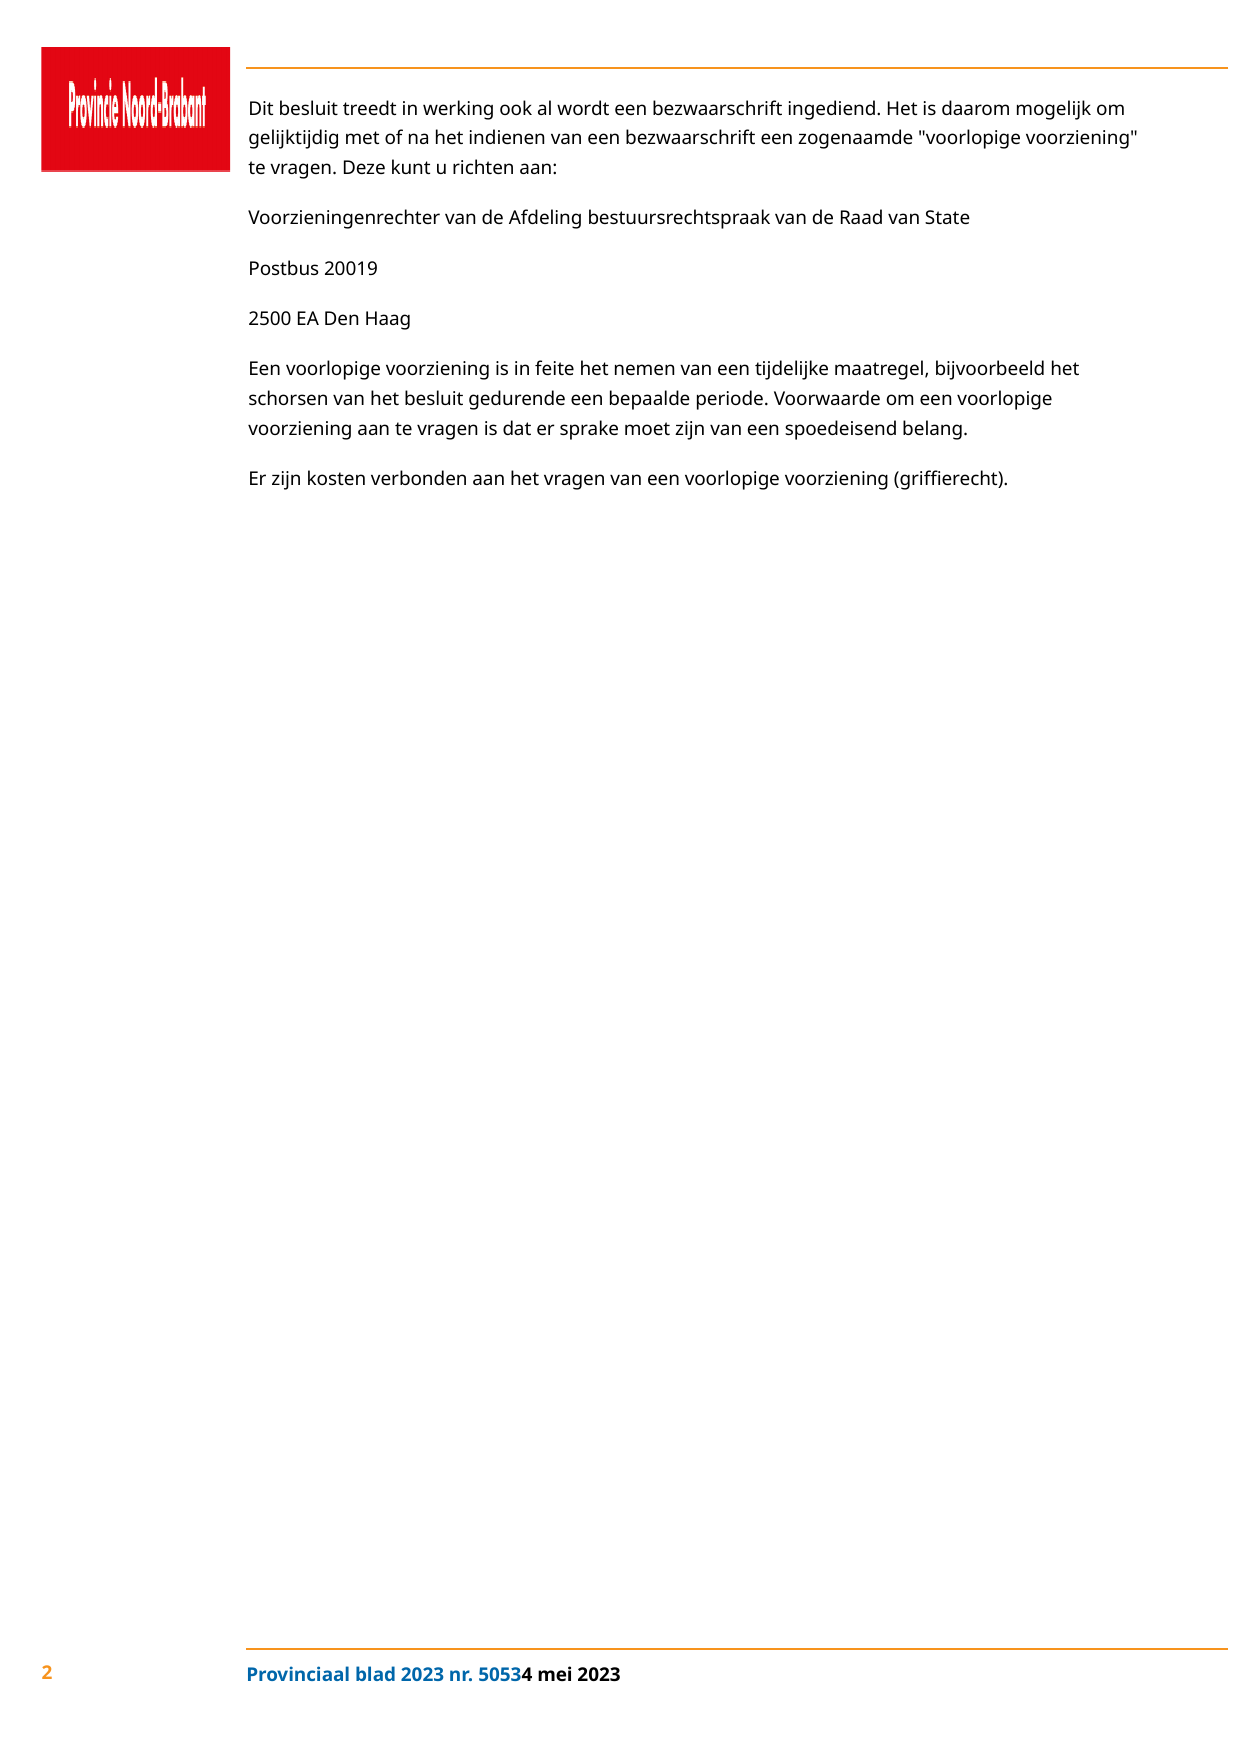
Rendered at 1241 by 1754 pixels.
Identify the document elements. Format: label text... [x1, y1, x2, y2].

text Postbus 20019 [248, 255, 1152, 281]
text Een voorlopige voorziening is in feite het nemen van een tijdelijke maatregel, bijvoorbeeld het schorsen van het besluit gedurende een bepaalde periode. Voorwaarde om een voorlopige voorziening aan te vragen is dat er sprake moet zijn van een spoedeisend belang. [248, 356, 1152, 441]
text Voorzieningenrechter van de Afdeling bestuursrechtspraak van de Raad van State [248, 204, 1152, 230]
text Dit besluit treedt in werking ook al wordt een bezwaarschrift ingediend. Het is daarom mogelijk om gelijktijdig met of na het indienen van een bezwaarschrift een zogenaamde "voorlopige voorziening" te vragen. Deze kunt u richten aan: [248, 95, 1152, 180]
text 2500 EA Den Haag [248, 305, 1152, 331]
picture [41, 47, 231, 172]
text Er zijn kosten verbonden aan het vragen van een voorlopige voorziening (griffierecht). [248, 465, 1152, 491]
